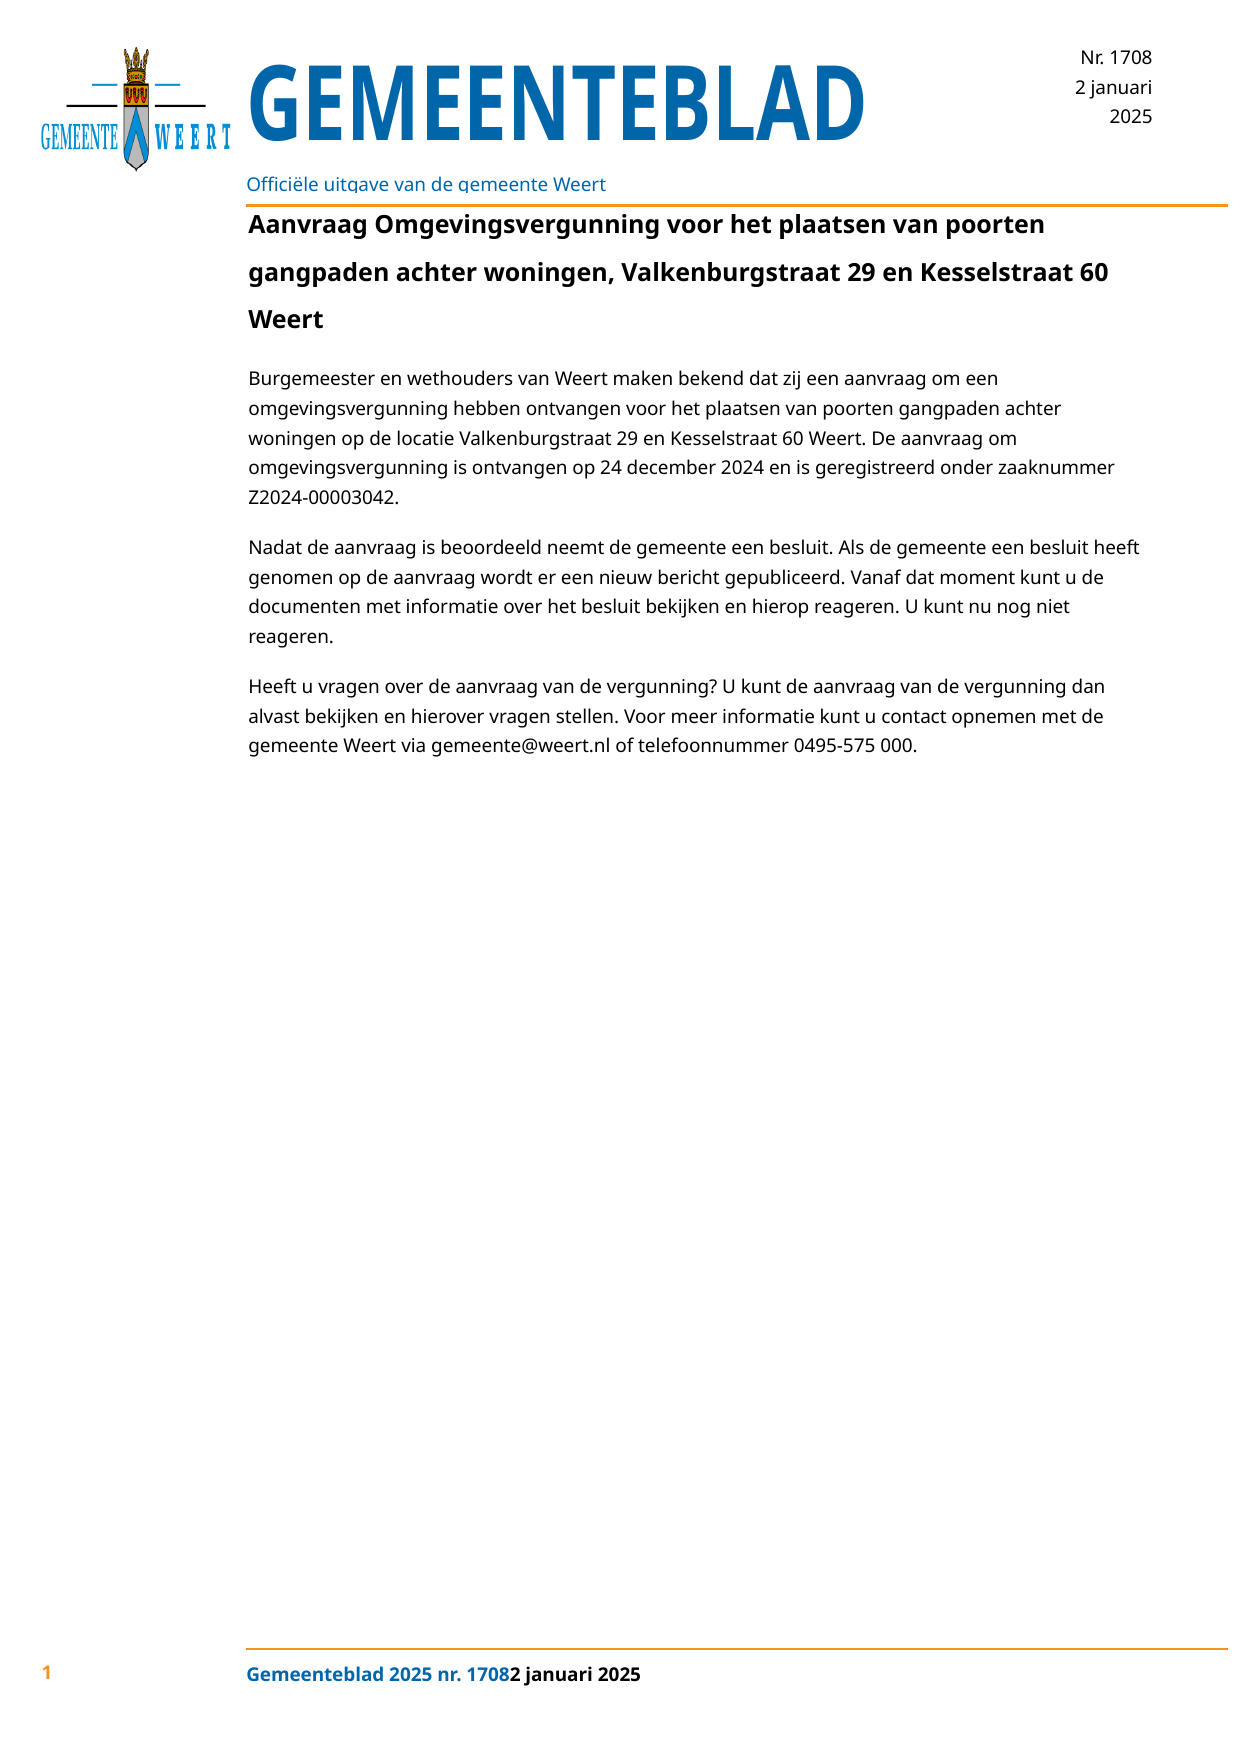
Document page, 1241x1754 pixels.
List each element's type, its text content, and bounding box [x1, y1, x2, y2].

picture [41, 47, 231, 172]
text Heeft u vragen over de aanvraag van de vergunning? U kunt de aanvraag van de vergunning dan alvast bekijken en hierover vragen stellen. Voor meer informatie kunt u contact opnemen met de gemeente Weert via gemeente@weert.nl of telefoonnummer 0495-575 000. [248, 673, 1152, 758]
text Aanvraag Omgevingsvergunning voor het plaatsen van poorten gangpaden achter woningen, Valkenburgstraat 29 en Kesselstraat 60 Weert [248, 207, 1152, 336]
text Nadat de aanvraag is beoordeeld neemt de gemeente een besluit. Als de gemeente een besluit heeft genomen op de aanvraag wordt er een nieuw bericht gepubliceerd. Vanaf dat moment kunt u de documenten met informatie over het besluit bekijken en hierop reageren. U kunt nu nog niet reageren. [248, 534, 1152, 649]
text Burgemeester en wethouders van Weert maken bekend dat zij een aanvraag om een omgevingsvergunning hebben ontvangen voor het plaatsen van poorten gangpaden achter woningen op de locatie Valkenburgstraat 29 en Kesselstraat 60 Weert. De aanvraag om omgevingsvergunning is ontvangen op 24 december 2024 en is geregistreerd onder zaaknummer Z2024-00003042. [248, 366, 1152, 509]
